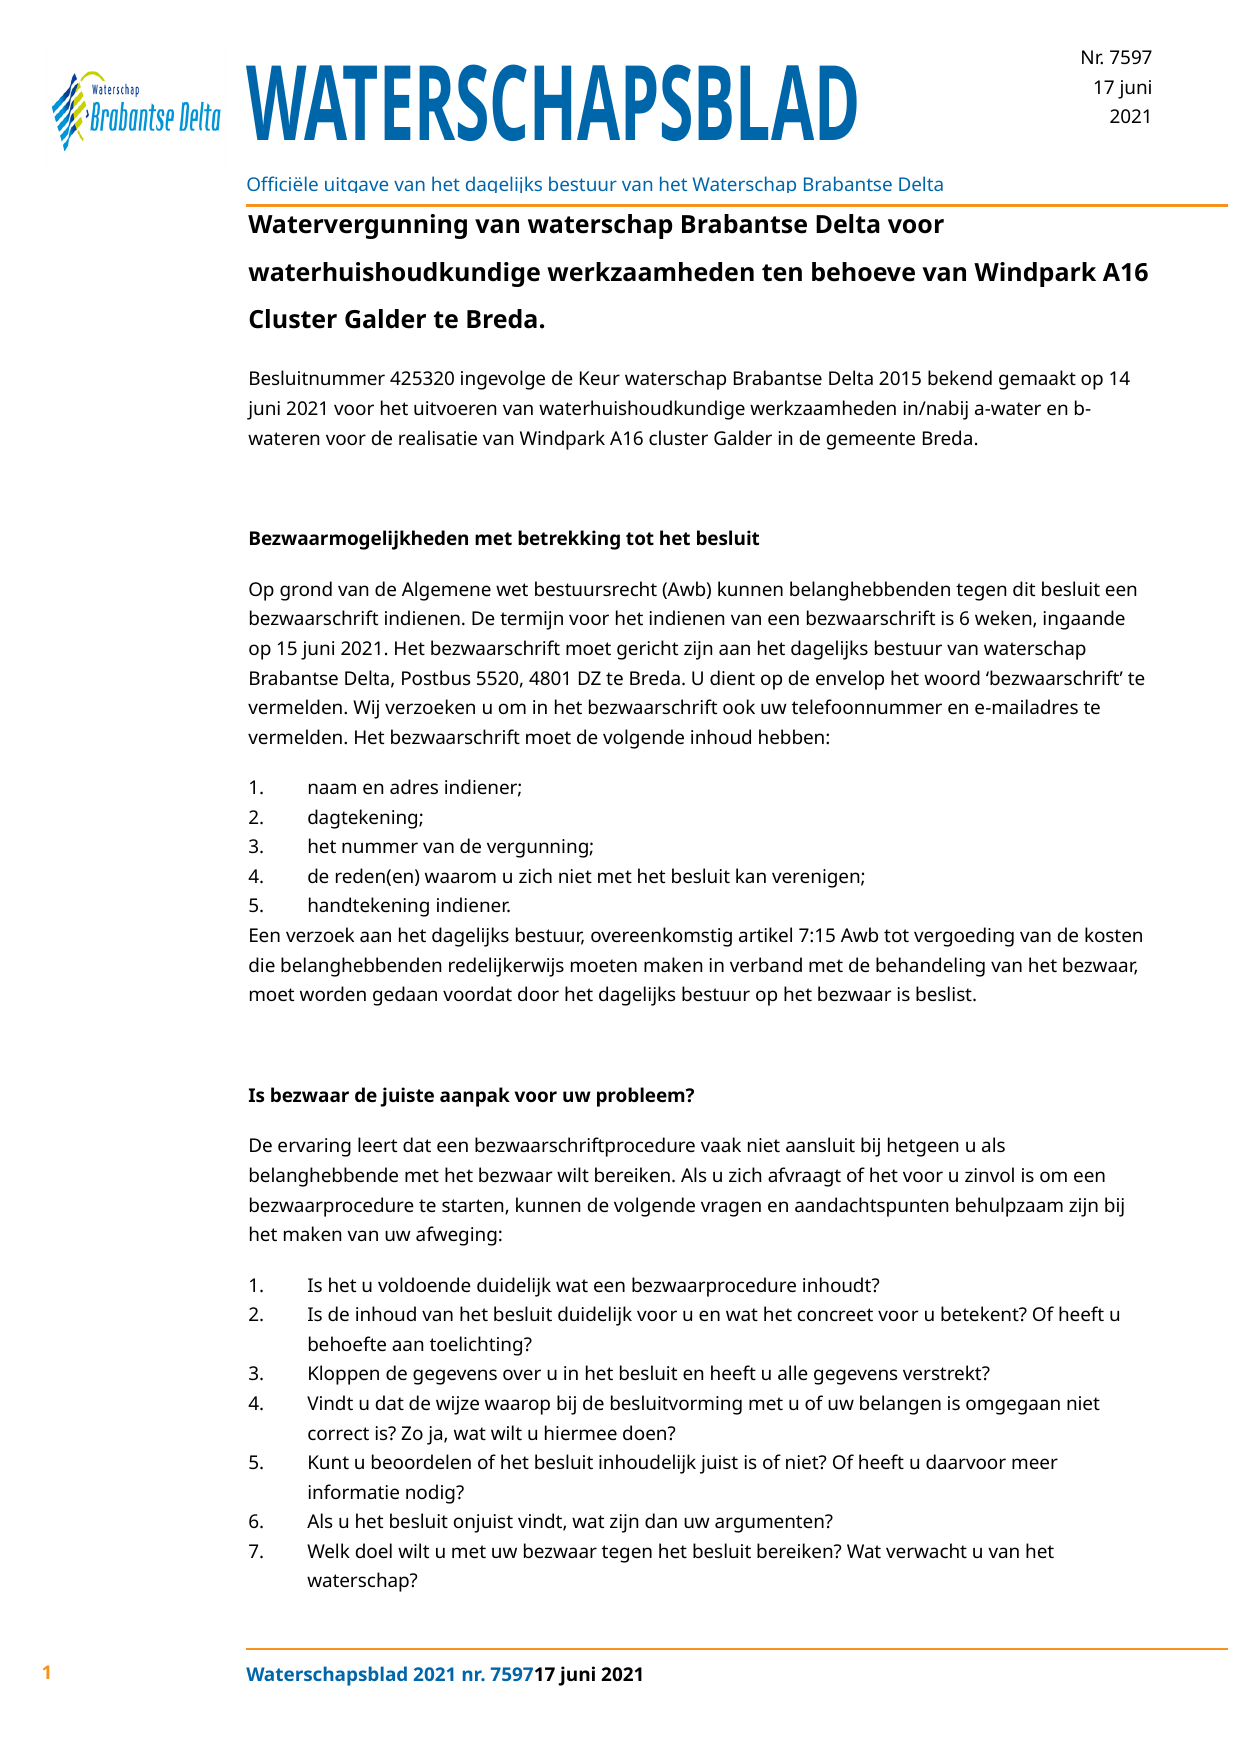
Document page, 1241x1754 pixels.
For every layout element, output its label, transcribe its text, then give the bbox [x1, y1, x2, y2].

text Op grond van de Algemene wet bestuursrecht (Awb) kunnen belanghebbenden tegen dit besluit een bezwaarschrift indienen. De termijn voor het indienen van een bezwaarschrift is 6 weken, ingaande op 15 juni 2021. Het bezwaarschrift moet gericht zijn aan het dagelijks bestuur van waterschap Brabantse Delta, Postbus 5520, 4801 DZ te Breda. U dient op de envelop het woord ‘bezwaarschrift’ te vermelden. Wij verzoeken u om in het bezwaarschrift ook uw telefoonnummer en e‑mailadres te vermelden. Het bezwaarschrift moet de volgende inhoud hebben: [248, 576, 1152, 749]
text Besluitnummer 425320 ingevolge de Keur waterschap Brabantse Delta 2015 bekend gemaakt op 14 juni 2021 voor het uitvoeren van waterhuishoudkundige werkzaamheden in/nabij a-water en b-wateren voor de realisatie van Windpark A16 cluster Galder in de gemeente Breda. [248, 366, 1152, 450]
list Vindt u dat de wijze waarop bij de besluitvorming met u of uw belangen is omgegaan niet correct is? Zo ja, wat wilt u hiermee doen? [248, 1390, 1152, 1445]
text De ervaring leert dat een bezwaarschriftprocedure vaak niet aansluit bij hetgeen u als belanghebbende met het bezwaar wilt bereiken. Als u zich afvraagt of het voor u zinvol is om een bezwaarprocedure te starten, kunnen de volgende vragen en aandachtspunten behulpzaam zijn bij het maken van uw afweging: [248, 1133, 1152, 1247]
text Is bezwaar de juiste aanpak voor uw probleem? [248, 1082, 1152, 1108]
list handtekening indiener. [248, 893, 1152, 918]
list naam en adres indiener; [248, 774, 1152, 800]
list de reden(en) waarom u zich niet met het besluit kan verenigen; [248, 863, 1152, 889]
list Kunt u beoordelen of het besluit inhoudelijk juist is of niet? Of heeft u daarvoor meer informatie nodig? [248, 1449, 1152, 1504]
text Watervergunning van waterschap Brabantse Delta voor waterhuishoudkundige werkzaamheden ten behoeve van Windpark A16 Cluster Galder te Breda. [248, 207, 1152, 336]
list het nummer van de vergunning; [248, 833, 1152, 859]
list dagtekening; [248, 804, 1152, 829]
picture [41, 47, 231, 172]
list Welk doel wilt u met uw bezwaar tegen het besluit bereiken? Wat verwacht u van het waterschap? [248, 1538, 1152, 1593]
list Is de inhoud van het besluit duidelijk voor u en wat het concreet voor u betekent? Of heeft u behoefte aan toelichting? [248, 1301, 1152, 1357]
list Is het u voldoende duidelijk wat een bezwaarprocedure inhoudt? [248, 1272, 1152, 1297]
list Als u het besluit onjuist vindt, wat zijn dan uw argumenten? [248, 1508, 1152, 1534]
text Bezwaarmogelijkheden met betrekking tot het besluit [248, 526, 1152, 551]
text Een verzoek aan het dagelijks bestuur, overeenkomstig artikel 7:15 Awb tot vergoeding van de kosten die belanghebbenden redelijkerwijs moeten maken in verband met de behandeling van het bezwaar, moet worden gedaan voordat door het dagelijks bestuur op het bezwaar is beslist. [248, 922, 1152, 1007]
list Kloppen de gegevens over u in het besluit en heeft u alle gegevens verstrekt? [248, 1361, 1152, 1386]
